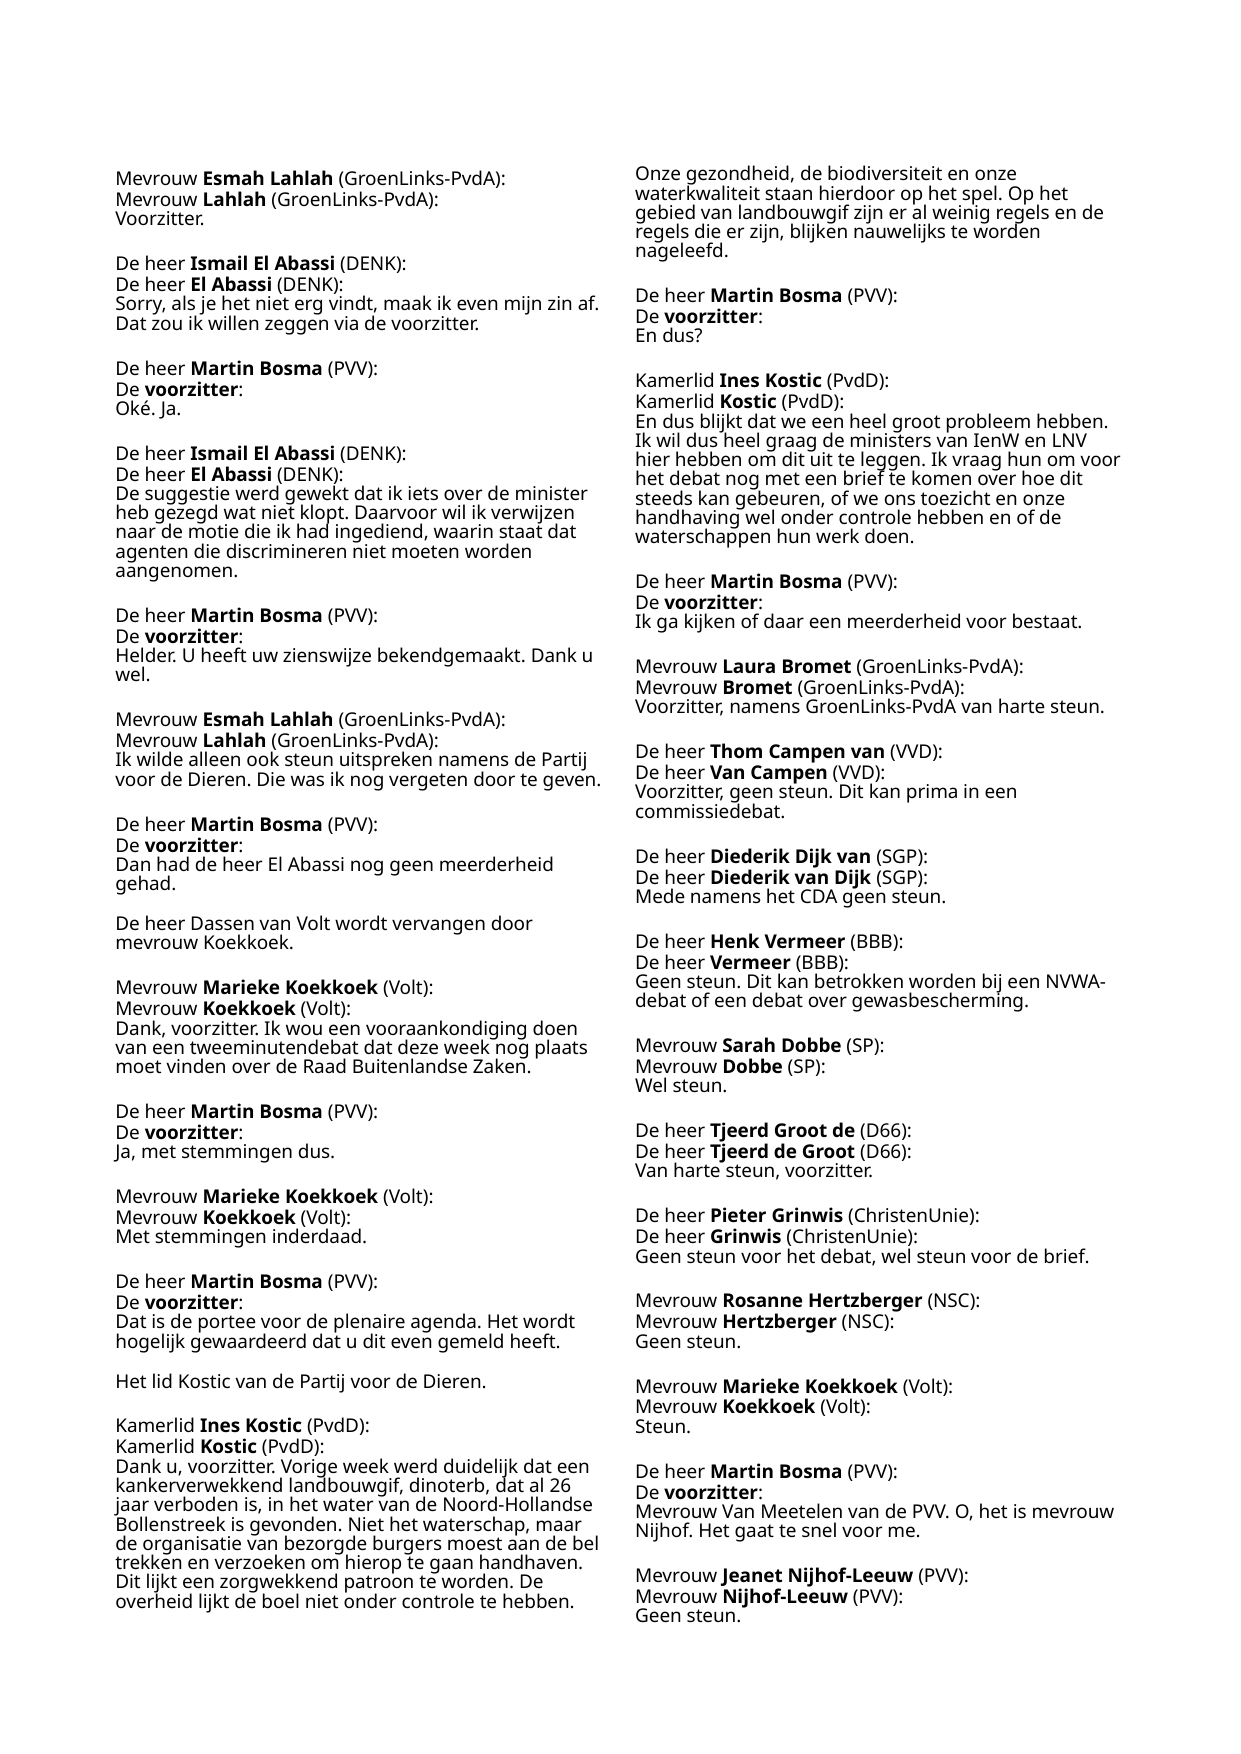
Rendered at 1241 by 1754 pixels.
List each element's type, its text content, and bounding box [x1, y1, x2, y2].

text Geen steun. Dit kan betrokken worden bij een NVWA-debat of een debat over gewasbescherming. [635, 973, 1125, 1012]
text De voorzitter: [635, 308, 1125, 327]
text Mede namens het CDA geen steun. [635, 888, 1125, 907]
text De heer Vermeer (BBB): [635, 954, 1125, 973]
text De heer Martin Bosma (PVV): [115, 811, 605, 837]
text Voorzitter, geen steun. Dit kan prima in een commissiedebat. [635, 783, 1125, 822]
text De heer El Abassi (DENK): [115, 466, 605, 485]
text De heer Tjeerd Groot de (D66): [635, 1117, 1125, 1143]
text Geen steun. [635, 1333, 1125, 1352]
text Oké. Ja. [115, 400, 605, 419]
text Ik ga kijken of daar een meerderheid voor bestaat. [635, 613, 1125, 633]
text De heer Martin Bosma (PVV): [635, 1458, 1125, 1484]
text De heer Henk Vermeer (BBB): [635, 928, 1125, 954]
text Voorzitter, namens GroenLinks-PvdA van harte steun. [635, 698, 1125, 718]
text Helder. U heeft uw zienswijze bekendgemaakt. Dank u wel. [115, 647, 605, 686]
text Mevrouw Esmah Lahlah (GroenLinks-PvdA): [115, 706, 605, 732]
text Mevrouw Rosanne Hertzberger (NSC): [635, 1288, 1125, 1313]
text Mevrouw Nijhof-Leeuw (PVV): [635, 1588, 1125, 1607]
text Dank, voorzitter. Ik wou een vooraankondiging doen van een tweeminutendebat dat deze week nog plaats moet vinden over de Raad Buitenlandse Zaken. [115, 1019, 605, 1077]
text De heer Martin Bosma (PVV): [115, 602, 605, 628]
text Mevrouw Hertzberger (NSC): [635, 1313, 1125, 1333]
text Mevrouw Lahlah (GroenLinks-PvdA): [115, 732, 605, 751]
text De heer Dassen van Volt wordt vervangen door mevrouw Koekkoek. [115, 915, 605, 954]
text De heer Martin Bosma (PVV): [115, 355, 605, 381]
text Dan had de heer El Abassi nog geen meerderheid gehad. [115, 856, 605, 894]
text Mevrouw Koekkoek (Volt): [635, 1398, 1125, 1418]
text Voorzitter. [115, 210, 605, 229]
text De suggestie werd gewekt dat ik iets over de minister heb gezegd wat niet klopt. Daarvoor wil ik verwijzen naar de motie die ik had ingediend, waarin staat dat agenten die discrimineren niet moeten worden aangenomen. [115, 485, 605, 581]
text Geen steun. [635, 1607, 1125, 1627]
text Mevrouw Bromet (GroenLinks-PvdA): [635, 679, 1125, 698]
text Mevrouw Esmah Lahlah (GroenLinks-PvdA): [115, 165, 605, 191]
text De heer Grinwis (ChristenUnie): [635, 1228, 1125, 1248]
text Kamerlid Kostic (PvdD): [115, 1438, 605, 1458]
text De heer Martin Bosma (PVV): [635, 568, 1125, 594]
text En dus? [635, 327, 1125, 347]
text De heer Van Campen (VVD): [635, 764, 1125, 783]
text Mevrouw Sarah Dobbe (SP): [635, 1032, 1125, 1058]
text De heer Thom Campen van (VVD): [635, 738, 1125, 764]
text Mevrouw Van Meetelen van de PVV. O, het is mevrouw Nijhof. Het gaat te snel voor me. [635, 1503, 1125, 1541]
text Mevrouw Marieke Koekkoek (Volt): [115, 1183, 605, 1209]
text Van harte steun, voorzitter. [635, 1162, 1125, 1182]
text De voorzitter: [115, 628, 605, 647]
text De heer Ismail El Abassi (DENK): [115, 440, 605, 466]
text De heer Diederik Dijk van (SGP): [635, 843, 1125, 869]
text De voorzitter: [115, 1294, 605, 1313]
text Kamerlid Ines Kostic (PvdD): [635, 368, 1125, 393]
text Dank u, voorzitter. Vorige week werd duidelijk dat een kankerverwekkend landbouwgif, dinoterb, dat al 26 jaar verboden is, in het water van de Noord-Hollandse Bollenstreek is gevonden. Niet het waterschap, maar de organisatie van bezorgde burgers moest aan de bel trekken en verzoeken om hierop te gaan handhaven. Dit lijkt een zorgwekkend patroon te worden. De overheid lijkt de boel niet onder controle te hebben. [115, 1458, 605, 1612]
text De voorzitter: [115, 1124, 605, 1143]
text Mevrouw Lahlah (GroenLinks-PvdA): [115, 191, 605, 210]
text Geen steun voor het debat, wel steun voor de brief. [635, 1248, 1125, 1267]
text De heer El Abassi (DENK): [115, 276, 605, 295]
text Wel steun. [635, 1077, 1125, 1097]
text De heer Tjeerd de Groot (D66): [635, 1143, 1125, 1162]
text Mevrouw Koekkoek (Volt): [115, 1000, 605, 1019]
text Onze gezondheid, de biodiversiteit en onze waterkwaliteit staan hierdoor op het spel. Op het gebied van landbouwgif zijn er al weinig regels en de regels die er zijn, blijken nauwelijks te worden nageleefd. [635, 165, 1125, 262]
text De heer Martin Bosma (PVV): [115, 1098, 605, 1124]
text De heer Martin Bosma (PVV): [635, 282, 1125, 308]
text En dus blijkt dat we een heel groot probleem hebben. Ik wil dus heel graag de ministers van IenW en LNV hier hebben om dit uit te leggen. Ik vraag hun om voor het debat nog met een brief te komen over hoe dit steeds kan gebeuren, of we ons toezicht en onze handhaving wel onder controle hebben en of de waterschappen hun werk doen. [635, 413, 1125, 547]
text Dat is de portee voor de plenaire agenda. Het wordt hogelijk gewaardeerd dat u dit even gemeld heeft. [115, 1313, 605, 1352]
text Mevrouw Jeanet Nijhof-Leeuw (PVV): [635, 1562, 1125, 1588]
text Sorry, als je het niet erg vindt, maak ik even mijn zin af. Dat zou ik willen zeggen via de voorzitter. [115, 295, 605, 334]
text Ik wilde alleen ook steun uitspreken namens de Partij voor de Dieren. Die was ik nog vergeten door te geven. [115, 751, 605, 790]
text De voorzitter: [115, 837, 605, 856]
text Mevrouw Laura Bromet (GroenLinks-PvdA): [635, 653, 1125, 679]
text De heer Diederik van Dijk (SGP): [635, 869, 1125, 888]
text De heer Ismail El Abassi (DENK): [115, 250, 605, 276]
text Mevrouw Marieke Koekkoek (Volt): [635, 1373, 1125, 1398]
text De voorzitter: [115, 381, 605, 400]
text Ja, met stemmingen dus. [115, 1143, 605, 1162]
text Mevrouw Koekkoek (Volt): [115, 1209, 605, 1228]
text Kamerlid Ines Kostic (PvdD): [115, 1413, 605, 1438]
text De heer Pieter Grinwis (ChristenUnie): [635, 1203, 1125, 1228]
text De voorzitter: [635, 594, 1125, 613]
text Mevrouw Dobbe (SP): [635, 1058, 1125, 1077]
text Met stemmingen inderdaad. [115, 1228, 605, 1247]
text De voorzitter: [635, 1484, 1125, 1503]
text Kamerlid Kostic (PvdD): [635, 393, 1125, 413]
text Mevrouw Marieke Koekkoek (Volt): [115, 974, 605, 1000]
text Steun. [635, 1418, 1125, 1437]
text Het lid Kostic van de Partij voor de Dieren. [115, 1373, 605, 1392]
text De heer Martin Bosma (PVV): [115, 1268, 605, 1294]
